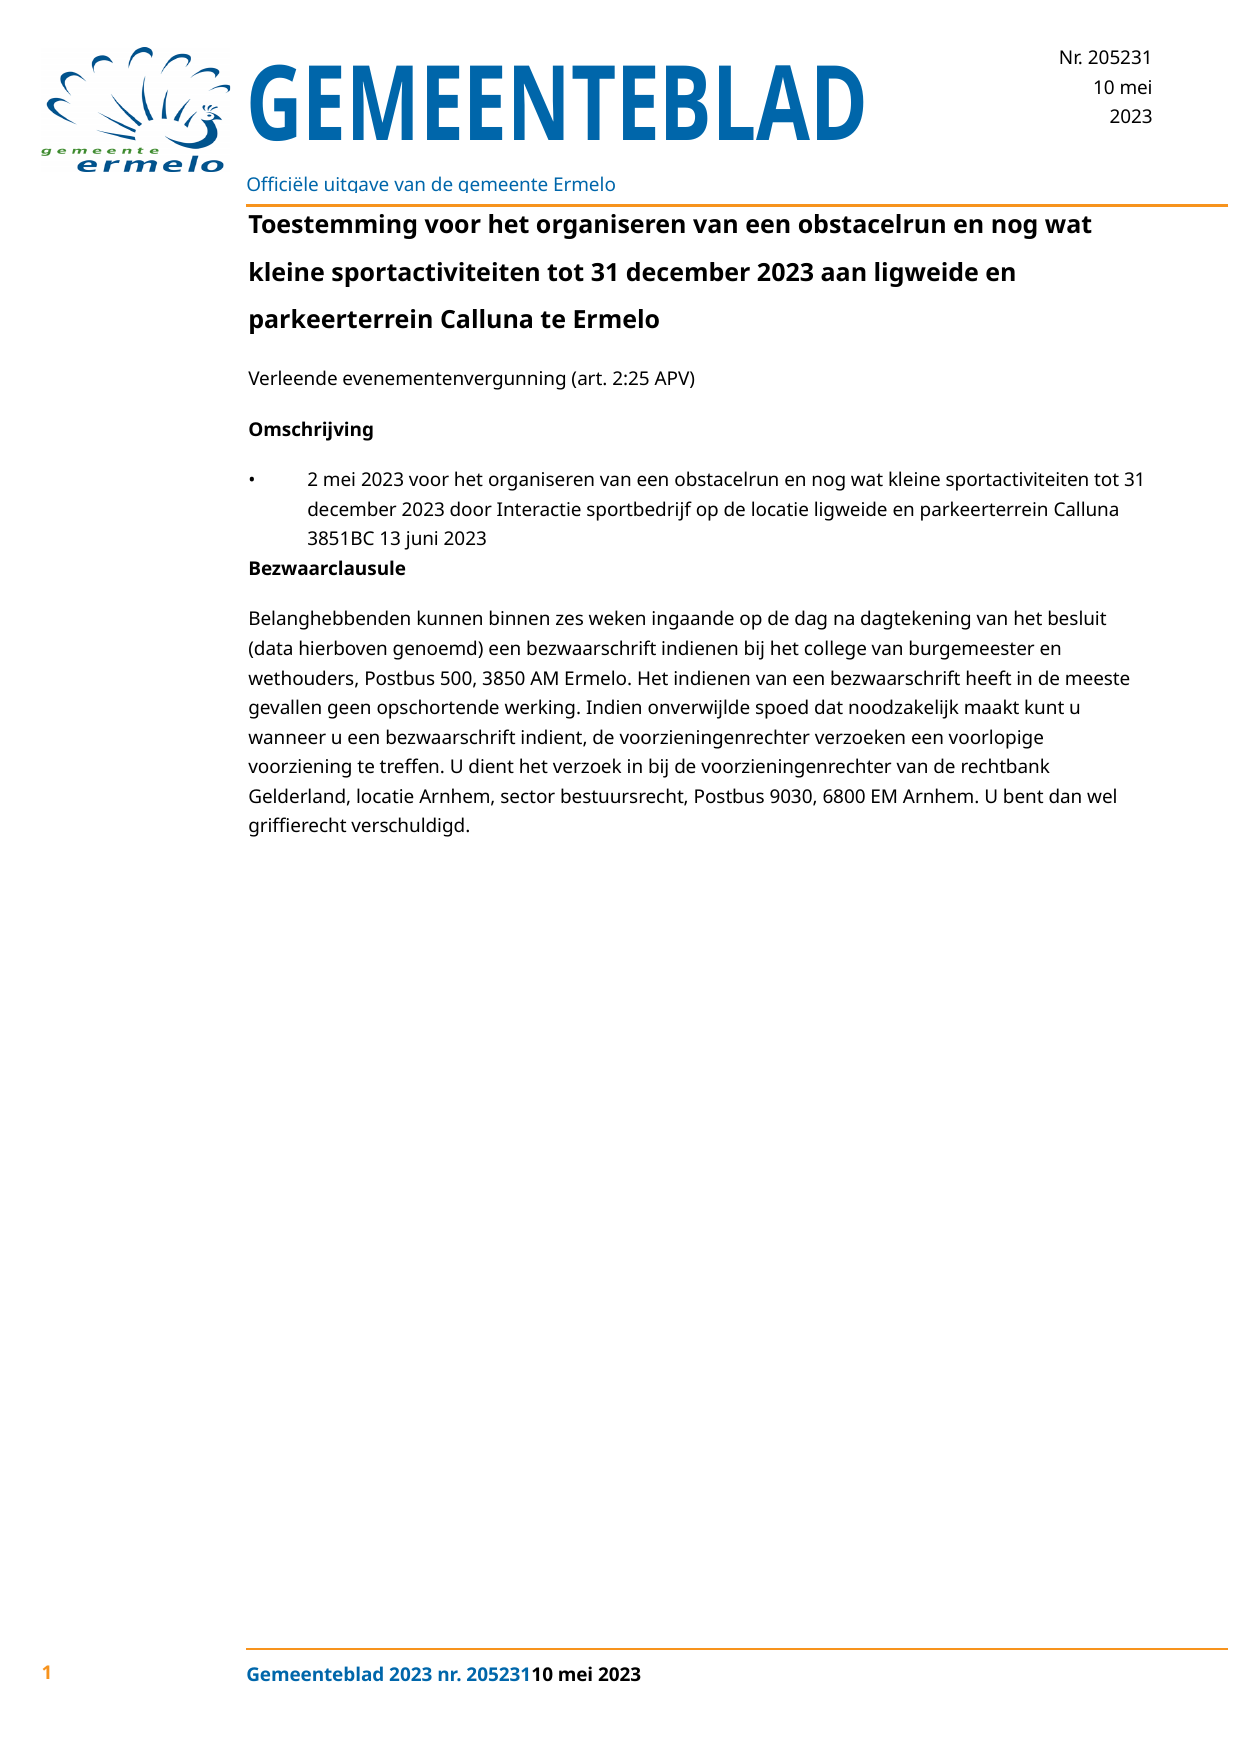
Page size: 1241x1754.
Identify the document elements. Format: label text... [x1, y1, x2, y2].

picture [41, 47, 231, 172]
text Toestemming voor het organiseren van een obstacelrun en nog wat kleine sportactiviteiten tot 31 december 2023 aan ligweide en parkeerterrein Calluna te Ermelo [248, 207, 1152, 336]
text Belanghebbenden kunnen binnen zes weken ingaande op de dag na dagtekening van het besluit (data hierboven genoemd) een bezwaarschrift indienen bij het college van burgemeester en wethouders, Postbus 500, 3850 AM Ermelo. Het indienen van een bezwaarschrift heeft in de meeste gevallen geen opschortende werking. Indien onverwijlde spoed dat noodzakelijk maakt kunt u wanneer u een bezwaarschrift indient, de voorzieningenrechter verzoeken een voorlopige voorziening te treffen. U dient het verzoek in bij de voorzieningenrechter van de rechtbank Gelderland, locatie Arnhem, sector bestuursrecht, Postbus 9030, 6800 EM Arnhem. U bent dan wel griffierecht verschuldigd. [248, 606, 1152, 838]
list 2 mei 2023 voor het organiseren van een obstacelrun en nog wat kleine sportactiviteiten tot 31 december 2023 door Interactie sportbedrijf op de locatie ligweide en parkeerterrein Calluna 3851BC 13 juni 2023 [248, 466, 1152, 551]
text Omschrijving [248, 416, 1152, 442]
text Bezwaarclausule [248, 555, 1152, 581]
text Verleende evenementenvergunning (art. 2:25 APV) [248, 366, 1152, 391]
